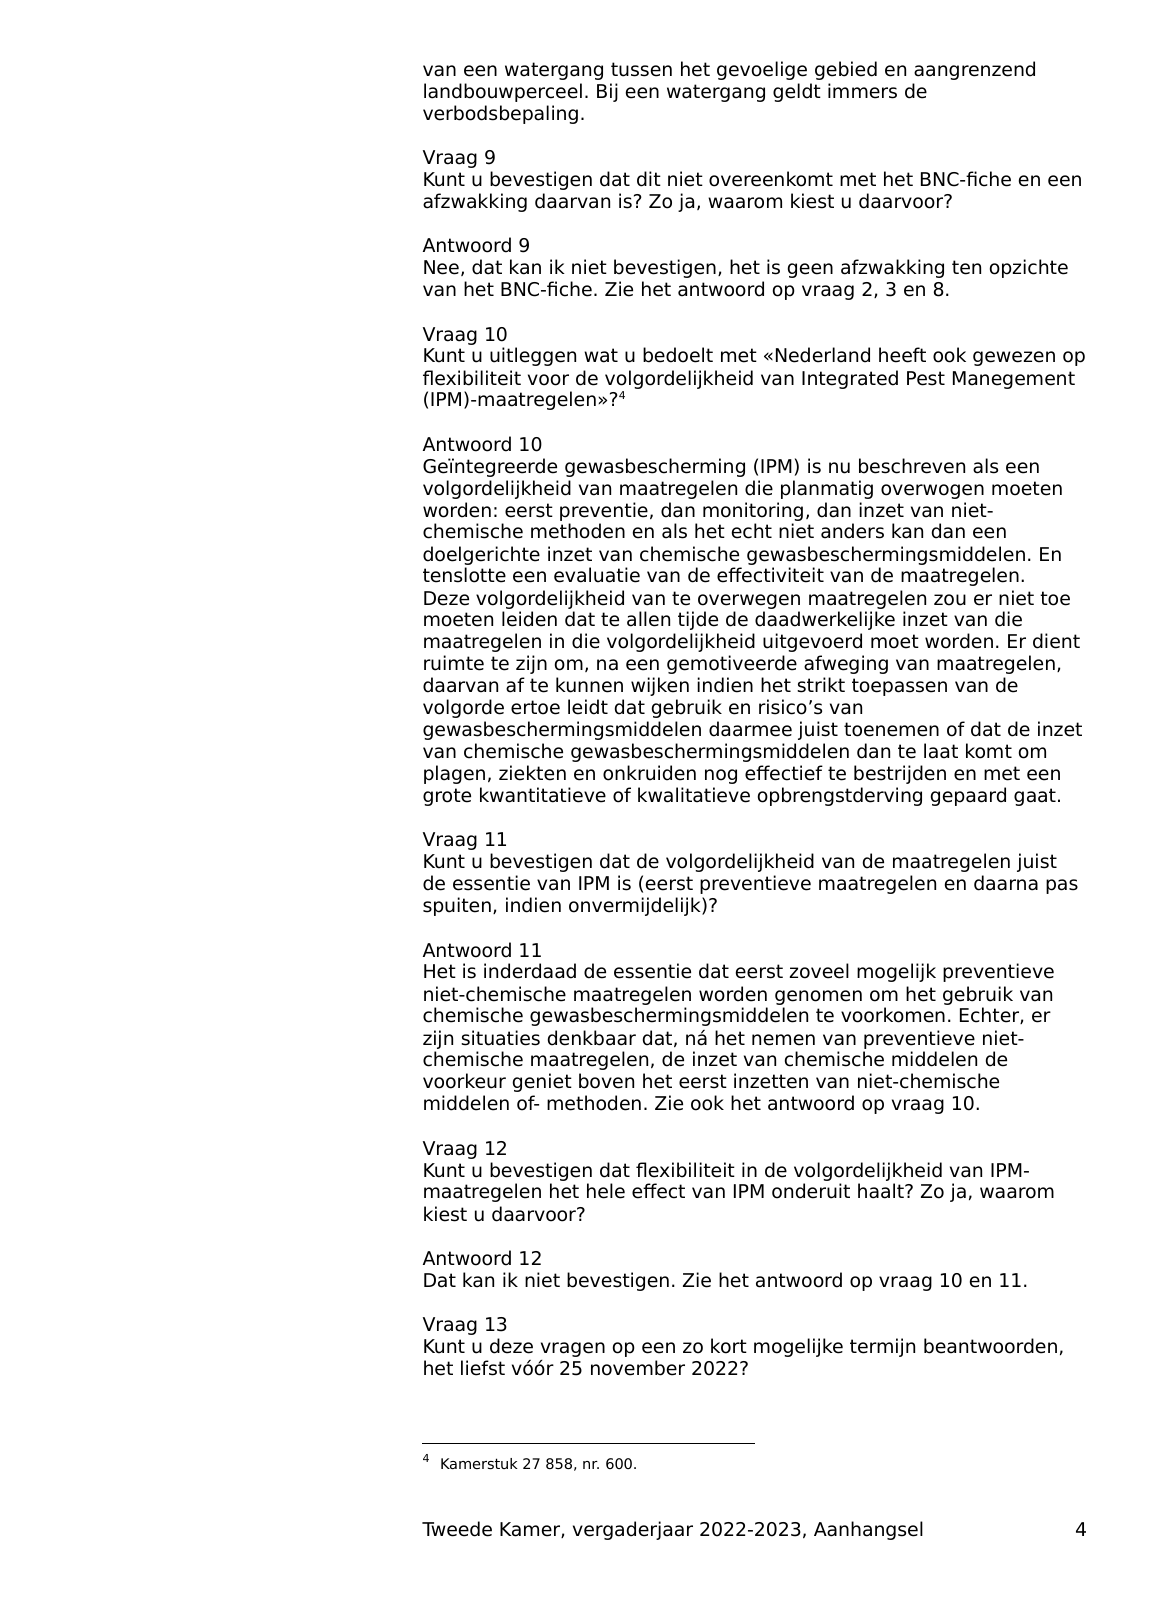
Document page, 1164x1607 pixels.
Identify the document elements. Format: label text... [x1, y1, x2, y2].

text Dat kan ik niet bevestigen. Zie het antwoord op vraag 10 en 11. [422, 1269, 1087, 1292]
text Kunt u deze vragen op een zo kort mogelijke termijn beantwoorden, het liefst vóór 25 november 2022? [422, 1336, 1087, 1380]
text Vraag 10 [422, 323, 1087, 345]
text Kunt u bevestigen dat flexibiliteit in de volgordelijkheid van IPM-maatregelen het hele effect van IPM onderuit haalt? Zo ja, waarom kiest u daarvoor? [422, 1159, 1087, 1225]
text Kamerstuk 27 858, nr. 600. [422, 1452, 1087, 1474]
text Antwoord 10 [422, 433, 1087, 456]
text Vraag 13 [422, 1314, 1087, 1336]
text Vraag 12 [422, 1137, 1087, 1159]
text Vraag 11 [422, 829, 1087, 851]
text Geïntegreerde gewasbescherming (IPM) is nu beschreven als een volgordelijkheid van maatregelen die planmatig overwogen moeten worden: eerst preventie, dan monitoring, dan inzet van niet-chemische methoden en als het echt niet anders kan dan een doelgerichte inzet van chemische gewasbeschermingsmiddelen. En tenslotte een evaluatie van de effectiviteit van de maatregelen. [422, 456, 1087, 587]
text Antwoord 12 [422, 1248, 1087, 1269]
text Antwoord 9 [422, 235, 1087, 257]
text van een watergang tussen het gevoelige gebied en aangrenzend landbouwperceel. Bij een watergang geldt immers de verbodsbepaling. [422, 59, 1087, 125]
text Kunt u bevestigen dat dit niet overeenkomt met het BNC-fiche en een afzwakking daarvan is? Zo ja, waarom kiest u daarvoor? [422, 169, 1087, 213]
text Vraag 9 [422, 147, 1087, 169]
text Kunt u bevestigen dat de volgordelijkheid van de maatregelen juist de essentie van IPM is (eerst preventieve maatregelen en daarna pas spuiten, indien onvermijdelijk)? [422, 851, 1087, 917]
text Het is inderdaad de essentie dat eerst zoveel mogelijk preventieve niet-chemische maatregelen worden genomen om het gebruik van chemische gewasbeschermingsmiddelen te voorkomen. Echter, er zijn situaties denkbaar dat, ná het nemen van preventieve niet-chemische maatregelen, de inzet van chemische middelen de voorkeur geniet boven het eerst inzetten van niet-chemische middelen of- methoden. Zie ook het antwoord op vraag 10. [422, 961, 1087, 1115]
text Kunt u uitleggen wat u bedoelt met «Nederland heeft ook gewezen op flexibiliteit voor de volgordelijkheid van Integrated Pest Manegement (IPM)-maatregelen»? [422, 345, 1087, 411]
text Antwoord 11 [422, 939, 1087, 961]
text Nee, dat kan ik niet bevestigen, het is geen afzwakking ten opzichte van het BNC-fiche. Zie het antwoord op vraag 2, 3 en 8. [422, 257, 1087, 301]
text Deze volgordelijkheid van te overwegen maatregelen zou er niet toe moeten leiden dat te allen tijde de daadwerkelijke inzet van die maatregelen in die volgordelijkheid uitgevoerd moet worden. Er dient ruimte te zijn om, na een gemotiveerde afweging van maatregelen, daarvan af te kunnen wijken indien het strikt toepassen van de volgorde ertoe leidt dat gebruik en risico’s van gewasbeschermingsmiddelen daarmee juist toenemen of dat de inzet van chemische gewasbeschermingsmiddelen dan te laat komt om plagen, ziekten en onkruiden nog effectief te bestrijden en met een grote kwantitatieve of kwalitatieve opbrengstderving gepaard gaat. [422, 587, 1087, 807]
